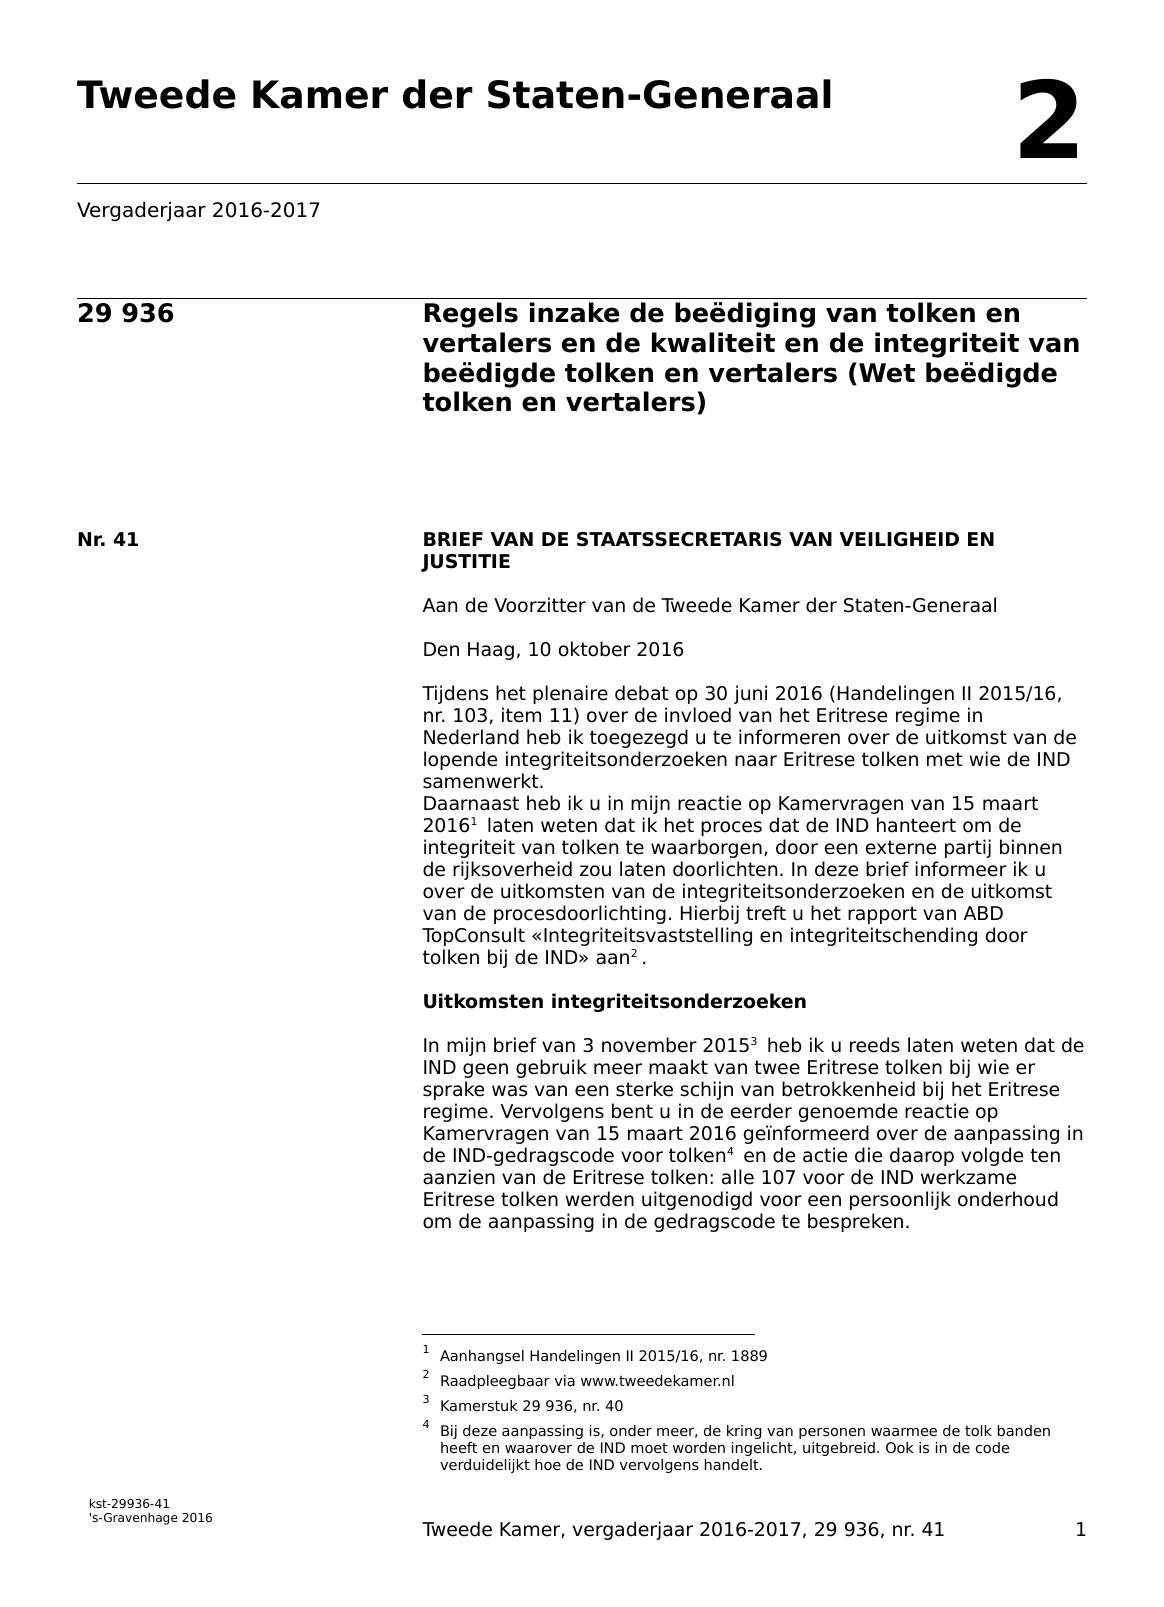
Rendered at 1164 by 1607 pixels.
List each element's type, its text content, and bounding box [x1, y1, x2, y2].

text Kamerstuk 29 936, nr. 40 [422, 1393, 1087, 1416]
text Aan de Voorzitter van de Tweede Kamer der Staten-Generaal [422, 595, 1087, 617]
text Den Haag, 10 oktober 2016 [422, 639, 1087, 661]
subtitle Nr. 41 BRIEF VAN DE STAATSSECRETARIS VAN VEILIGHEID EN JUSTITIE [77, 529, 1087, 573]
table_header 2 [886, 59, 1087, 183]
text In mijn brief van 3 november 2015 heb ik u reeds laten weten dat de IND geen gebruik meer maakt van twee Eritrese tolken bij wie er sprake was van een sterke schijn van betrokkenheid bij het Eritrese regime. Vervolgens bent u in de eerder genoemde reactie op Kamervragen van 15 maart 2016 geïnformeerd over de aanpassing in de IND-gedragscode voor tolken en de actie die daarop volgde ten aanzien van de Eritrese tolken: alle 107 voor de IND werkzame Eritrese tolken werden uitgenodigd voor een persoonlijk onderhoud om de aanpassing in de gedragscode te bespreken. [422, 1035, 1087, 1233]
text Bij deze aanpassing is, onder meer, de kring van personen waarmee de tolk banden heeft en waarover de IND moet worden ingelicht, uitgebreid. Ook is in de code verduidelijkt hoe de IND vervolgens handelt. [422, 1418, 1087, 1474]
text 's-Gravenhage 2016 [88, 1511, 323, 1525]
text Raadpleegbaar via www.tweedekamer.nl [422, 1368, 1087, 1391]
subtitle 29 936 Regels inzake de beëdiging van tolken en vertalers en de kwaliteit en de integriteit van beëdigde tolken en vertalers (Wet beëdigde tolken en vertalers) [77, 299, 1087, 418]
subtitle Uitkomsten integriteitsonderzoeken [422, 991, 1087, 1013]
table_cell Vergaderjaar 2016-2017 [77, 184, 1087, 298]
text kst-29936-41 [88, 1497, 323, 1511]
text Tijdens het plenaire debat op 30 juni 2016 (Handelingen II 2015/16, nr. 103, item 11) over de invloed van het Eritrese regime in Nederland heb ik toegezegd u te informeren over de uitkomst van de lopende integriteitsonderzoeken naar Eritrese tolken met wie de IND samenwerkt. [422, 683, 1087, 793]
text Daarnaast heb ik u in mijn reactie op Kamervragen van 15 maart 2016 laten weten dat ik het proces dat de IND hanteert om de integriteit van tolken te waarborgen, door een externe partij binnen de rijksoverheid zou laten doorlichten. In deze brief informeer ik u over de uitkomsten van de integriteitsonderzoeken en de uitkomst van de procesdoorlichting. Hierbij treft u het rapport van ABD TopConsult «Integriteitsvaststelling en integriteitschending door tolken bij de IND» aan. [422, 793, 1087, 969]
table_header Tweede Kamer der Staten-Generaal [77, 59, 886, 183]
text Aanhangsel Handelingen II 2015/16, nr. 1889 [422, 1343, 1087, 1366]
